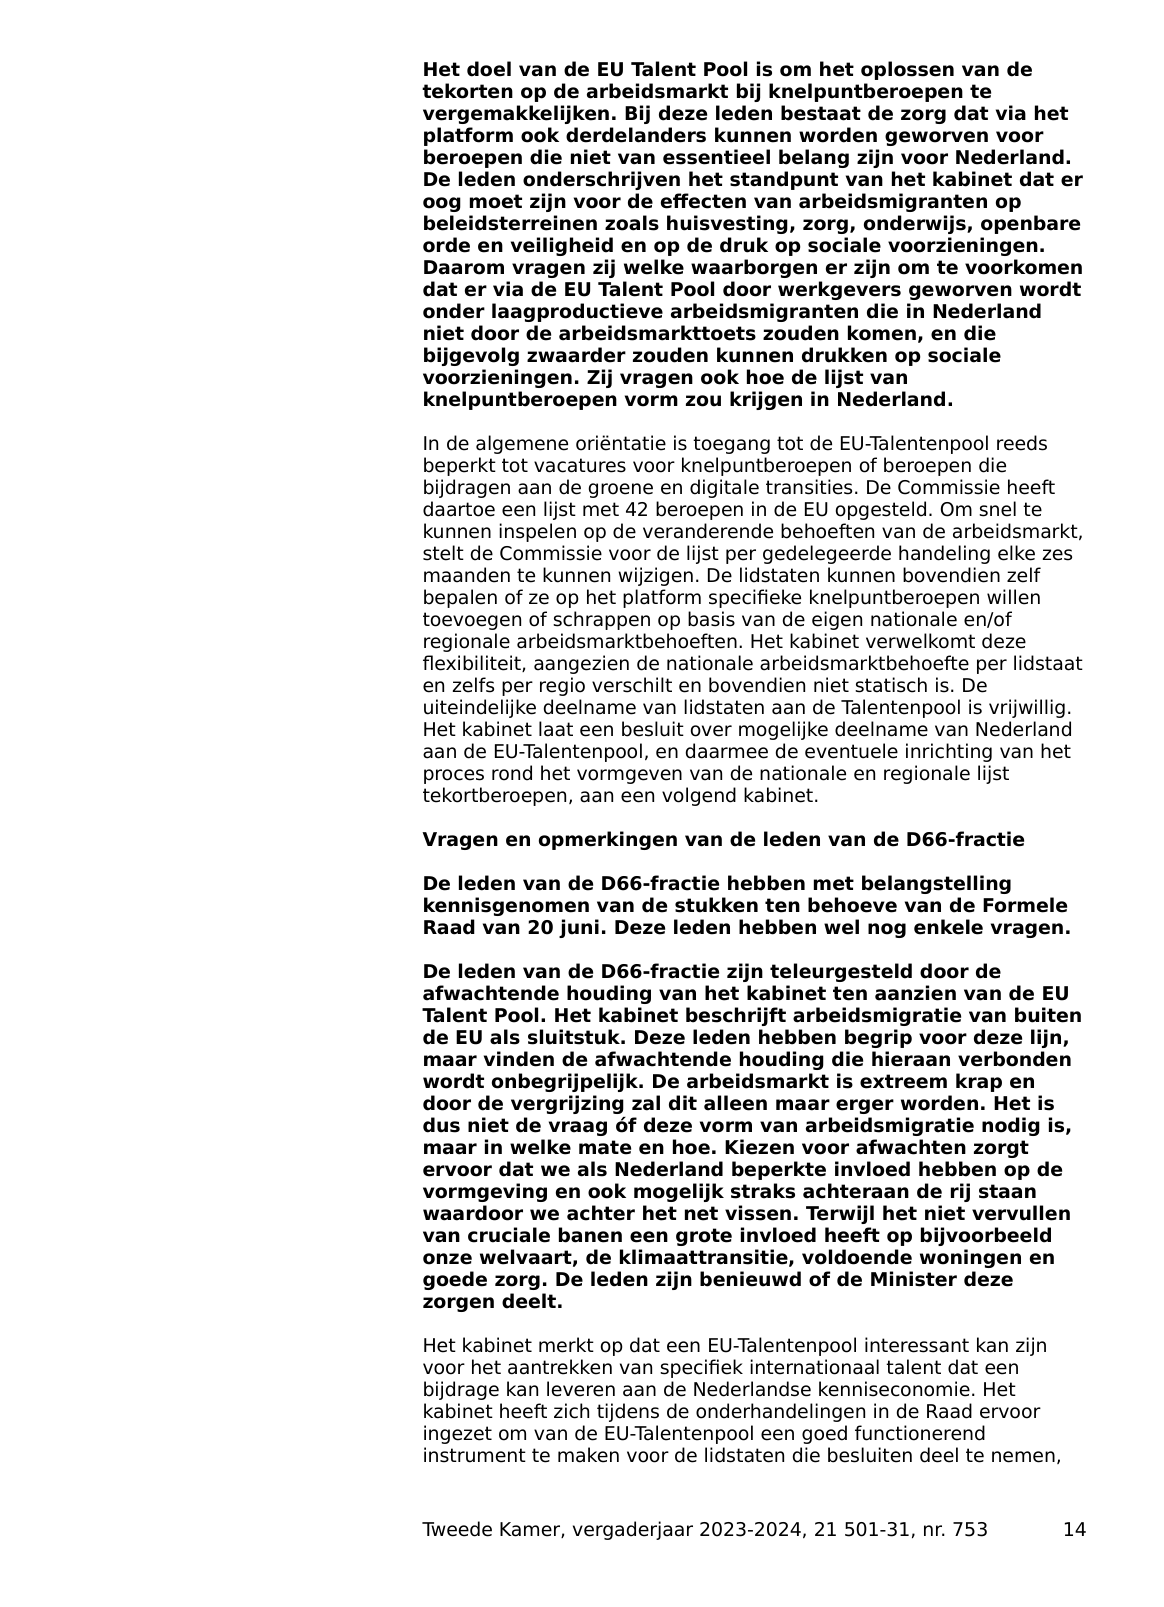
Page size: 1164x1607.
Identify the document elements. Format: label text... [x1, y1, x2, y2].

text In de algemene oriëntatie is toegang tot de EU-Talentenpool reeds beperkt tot vacatures voor knelpuntberoepen of beroepen die bijdragen aan de groene en digitale transities. De Commissie heeft daartoe een lijst met 42 beroepen in de EU opgesteld. Om snel te kunnen inspelen op de veranderende behoeften van de arbeidsmarkt, stelt de Commissie voor de lijst per gedelegeerde handeling elke zes maanden te kunnen wijzigen. De lidstaten kunnen bovendien zelf bepalen of ze op het platform specifieke knelpuntberoepen willen toevoegen of schrappen op basis van de eigen nationale en/of regionale arbeidsmarktbehoeften. Het kabinet verwelkomt deze flexibiliteit, aangezien de nationale arbeidsmarktbehoefte per lidstaat en zelfs per regio verschilt en bovendien niet statisch is. De uiteindelijke deelname van lidstaten aan de Talentenpool is vrijwillig. Het kabinet laat een besluit over mogelijke deelname van Nederland aan de EU-Talentenpool, en daarmee de eventuele inrichting van het proces rond het vormgeven van de nationale en regionale lijst tekortberoepen, aan een volgend kabinet. [422, 433, 1087, 807]
text Het kabinet merkt op dat een EU-Talentenpool interessant kan zijn voor het aantrekken van specifiek internationaal talent dat een bijdrage kan leveren aan de Nederlandse kenniseconomie. Het kabinet heeft zich tijdens de onderhandelingen in de Raad ervoor ingezet om van de EU-Talentenpool een goed functionerend instrument te maken voor de lidstaten die besluiten deel te nemen, [422, 1335, 1087, 1467]
text De leden van de D66-fractie hebben met belangstelling kennisgenomen van de stukken ten behoeve van de Formele Raad van 20 juni. Deze leden hebben wel nog enkele vragen. [422, 873, 1087, 939]
subtitle Vragen en opmerkingen van de leden van de D66-fractie [422, 829, 1087, 851]
text Het doel van de EU Talent Pool is om het oplossen van de tekorten op de arbeidsmarkt bij knelpuntberoepen te vergemakkelijken. Bij deze leden bestaat de zorg dat via het platform ook derdelanders kunnen worden geworven voor beroepen die niet van essentieel belang zijn voor Nederland. De leden onderschrijven het standpunt van het kabinet dat er oog moet zijn voor de effecten van arbeidsmigranten op beleidsterreinen zoals huisvesting, zorg, onderwijs, openbare orde en veiligheid en op de druk op sociale voorzieningen. Daarom vragen zij welke waarborgen er zijn om te voorkomen dat er via de EU Talent Pool door werkgevers geworven wordt onder laagproductieve arbeidsmigranten die in Nederland niet door de arbeidsmarkttoets zouden komen, en die bijgevolg zwaarder zouden kunnen drukken op sociale voorzieningen. Zij vragen ook hoe de lijst van knelpuntberoepen vorm zou krijgen in Nederland. [422, 59, 1087, 411]
text De leden van de D66-fractie zijn teleurgesteld door de afwachtende houding van het kabinet ten aanzien van de EU Talent Pool. Het kabinet beschrijft arbeidsmigratie van buiten de EU als sluitstuk. Deze leden hebben begrip voor deze lijn, maar vinden de afwachtende houding die hieraan verbonden wordt onbegrijpelijk. De arbeidsmarkt is extreem krap en door de vergrijzing zal dit alleen maar erger worden. Het is dus niet de vraag óf deze vorm van arbeidsmigratie nodig is, maar in welke mate en hoe. Kiezen voor afwachten zorgt ervoor dat we als Nederland beperkte invloed hebben op de vormgeving en ook mogelijk straks achteraan de rij staan waardoor we achter het net vissen. Terwijl het niet vervullen van cruciale banen een grote invloed heeft op bijvoorbeeld onze welvaart, de klimaattransitie, voldoende woningen en goede zorg. De leden zijn benieuwd of de Minister deze zorgen deelt. [422, 961, 1087, 1313]
